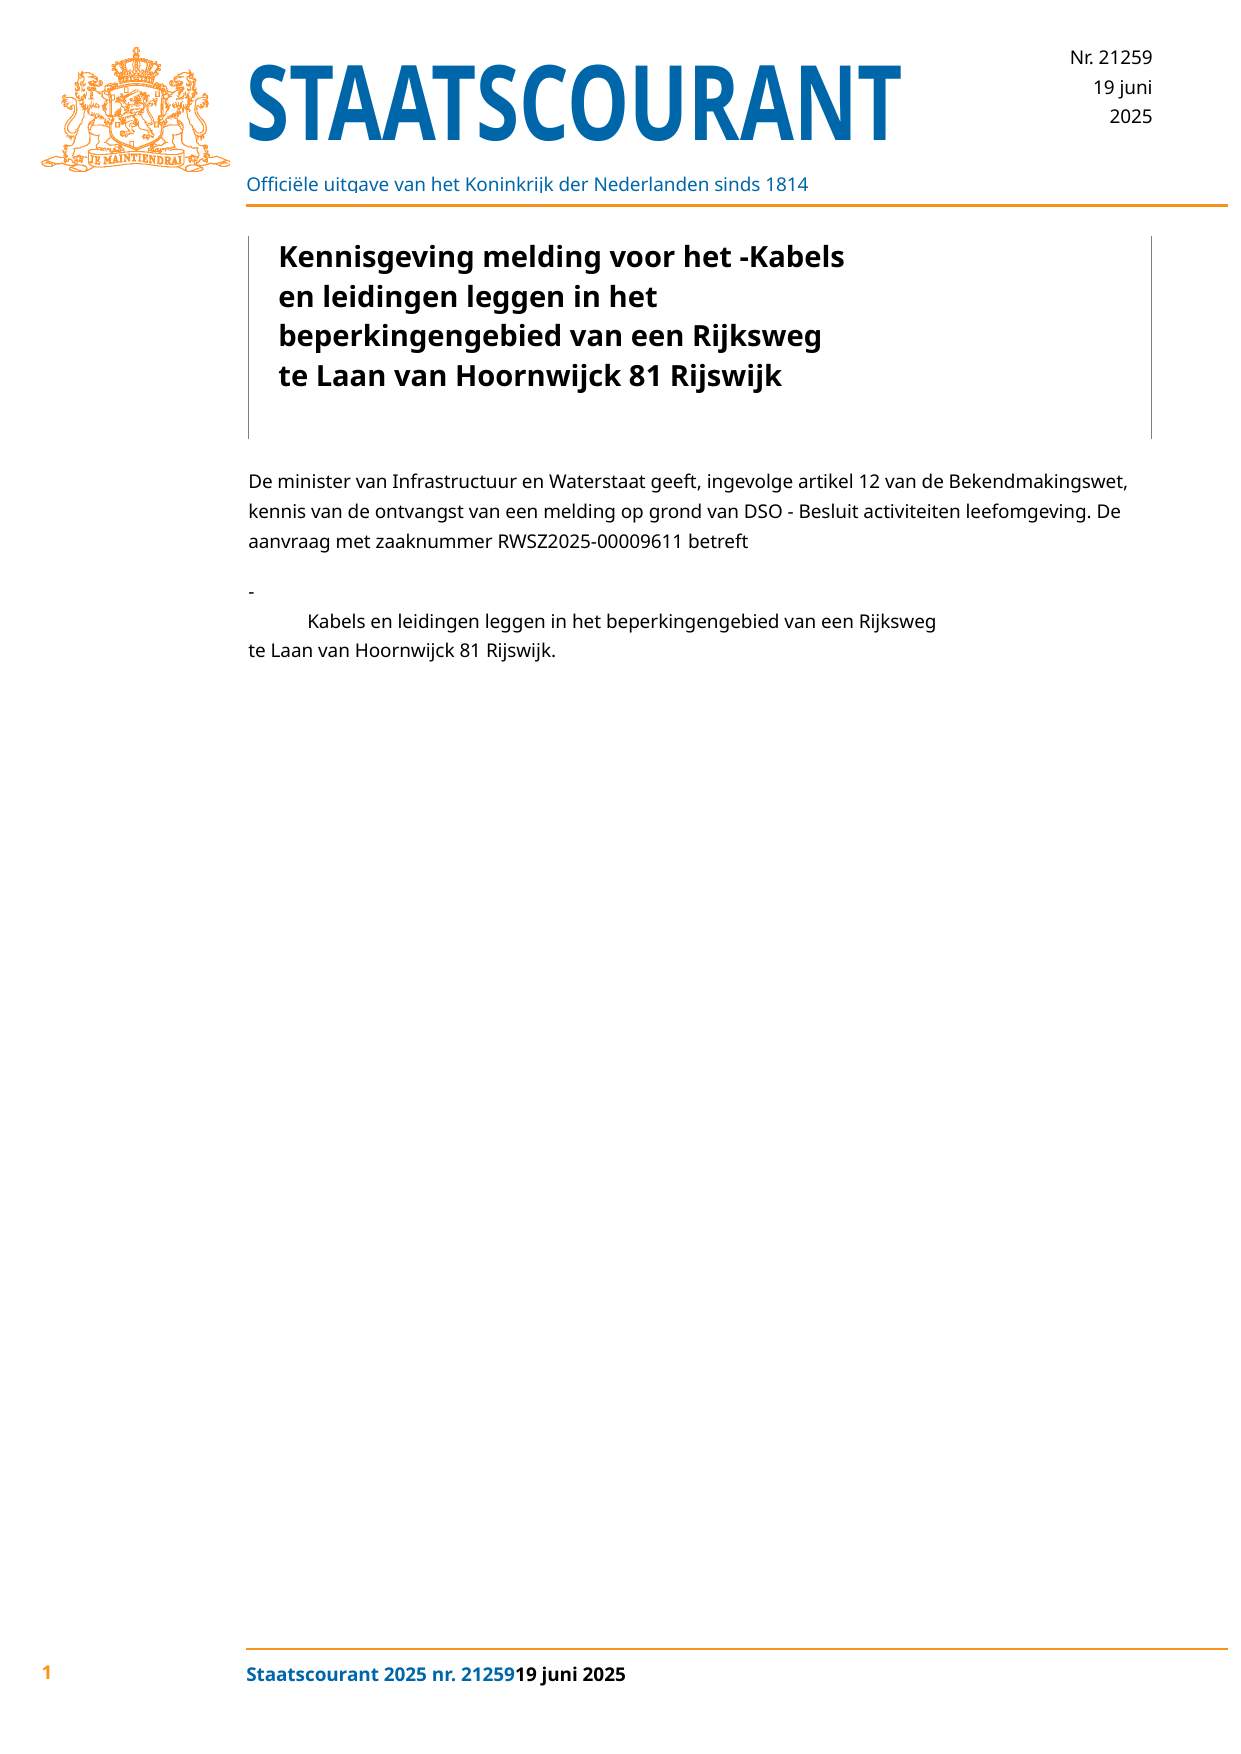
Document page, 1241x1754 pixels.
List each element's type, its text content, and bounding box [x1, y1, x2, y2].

table_header Kennisgeving melding voor het -Kabels en leidingen leggen in het beperkingengebied van een Rijksweg te Laan van Hoornwijck 81 Rijswijk [249, 236, 850, 439]
table_header [1090, 236, 1151, 413]
picture [41, 47, 231, 172]
text te Laan van Hoornwijck 81 Rijswijk. [248, 637, 1152, 663]
list Kabels en leidingen leggen in het beperkingengebied van een Rijksweg [248, 608, 1152, 633]
table_header [850, 414, 1151, 439]
picture [912, 236, 1090, 414]
table_header [850, 236, 912, 413]
text De minister van Infrastructuur en Waterstaat geeft, ingevolge artikel 12 van de Bekendmakingswet, kennis van de ontvangst van een melding op grond van DSO - Besluit activiteiten leefomgeving. De aanvraag met zaaknummer RWSZ2025-00009611 betreft [248, 469, 1152, 553]
